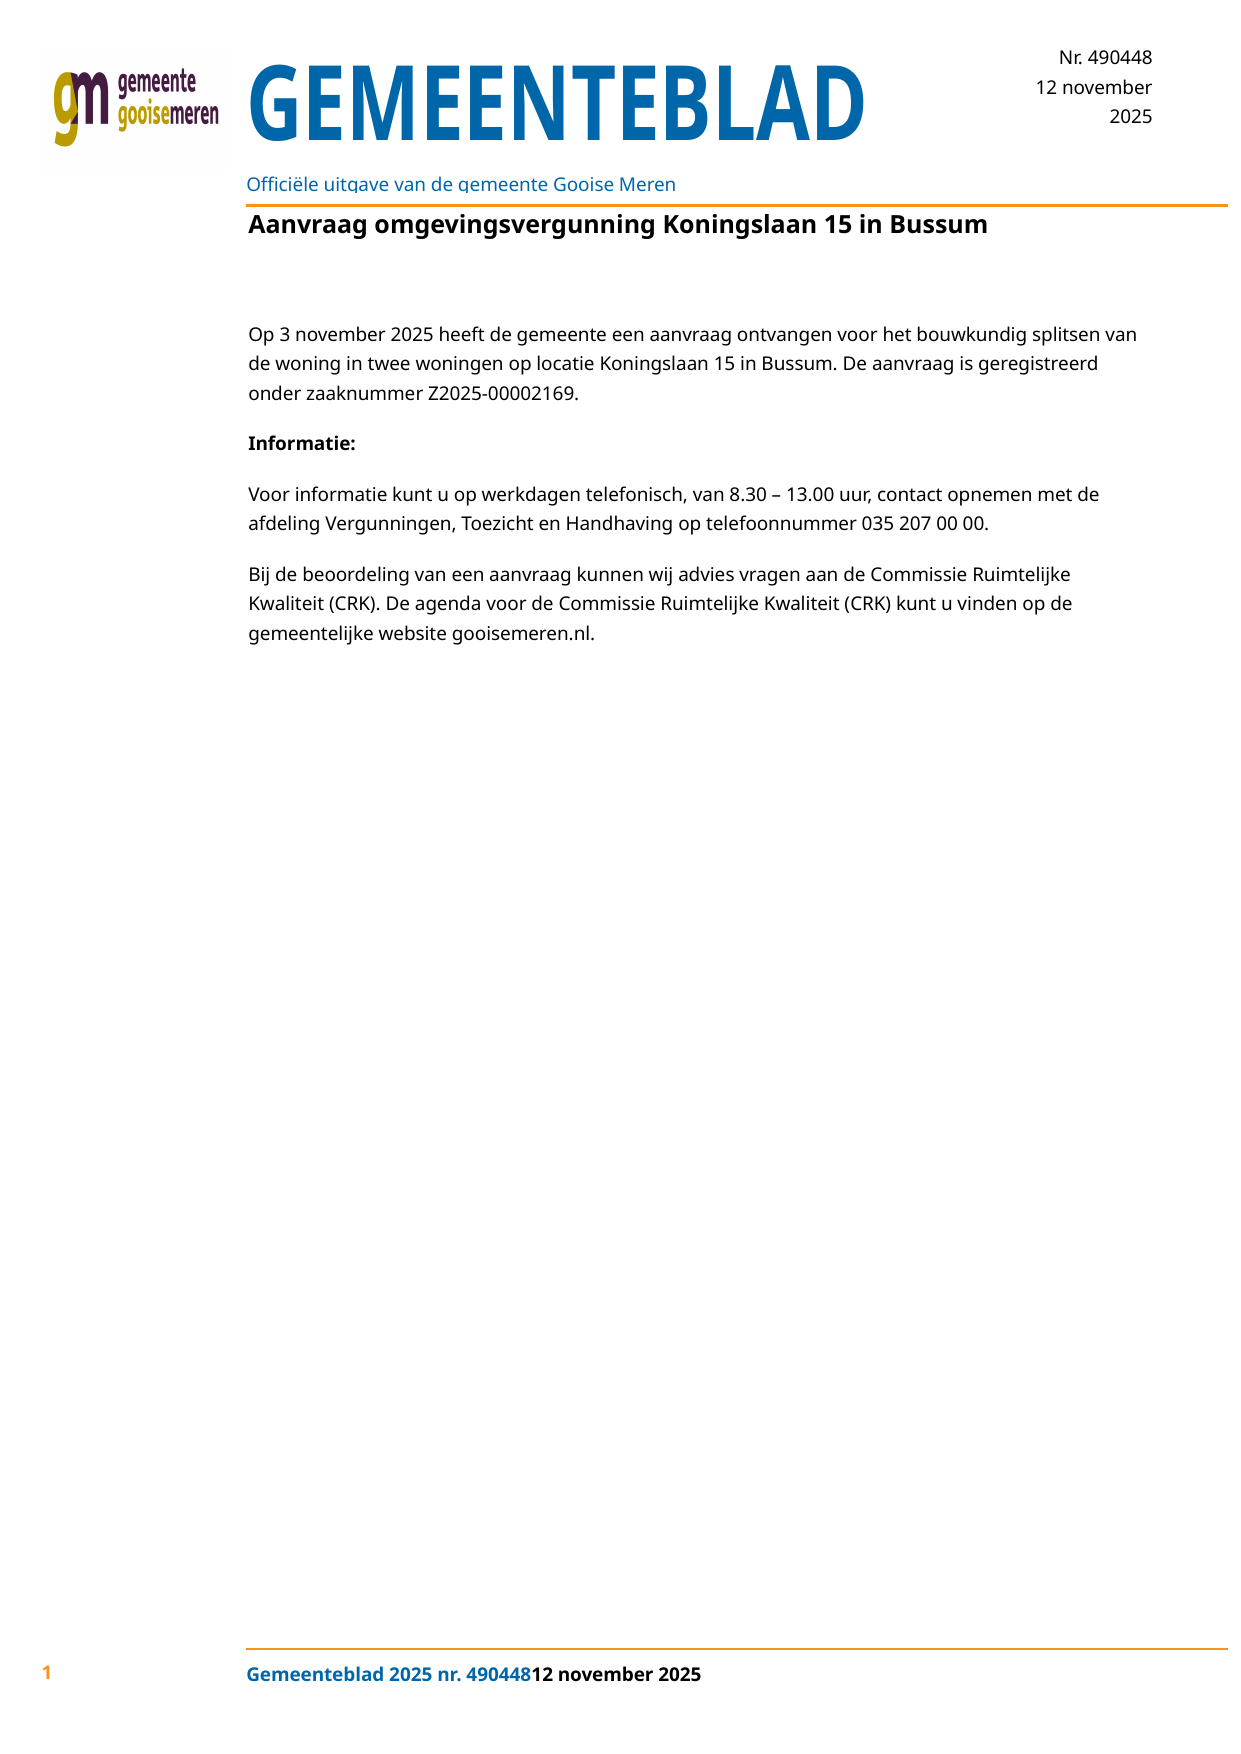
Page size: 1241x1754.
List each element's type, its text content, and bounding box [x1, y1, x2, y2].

picture [41, 47, 231, 172]
text Op 3 november 2025 heeft de gemeente een aanvraag ontvangen voor het bouwkundig splitsen van de woning in twee woningen op locatie Koningslaan 15 in Bussum. De aanvraag is geregistreerd onder zaaknummer Z2025-00002169. [248, 321, 1152, 406]
text Voor informatie kunt u op werkdagen telefonisch, van 8.30 – 13.00 uur, contact opnemen met de afdeling Vergunningen, Toezicht en Handhaving op telefoonnummer 035 207 00 00. [248, 481, 1152, 536]
text Aanvraag omgevingsvergunning Koningslaan 15 in Bussum [248, 207, 1152, 241]
text Informatie: [248, 430, 1152, 456]
text Bij de beoordeling van een aanvraag kunnen wij advies vragen aan de Commissie Ruimtelijke Kwaliteit (CRK). De agenda voor de Commissie Ruimtelijke Kwaliteit (CRK) kunt u vinden op de gemeentelijke website gooisemeren.nl. [248, 561, 1152, 646]
